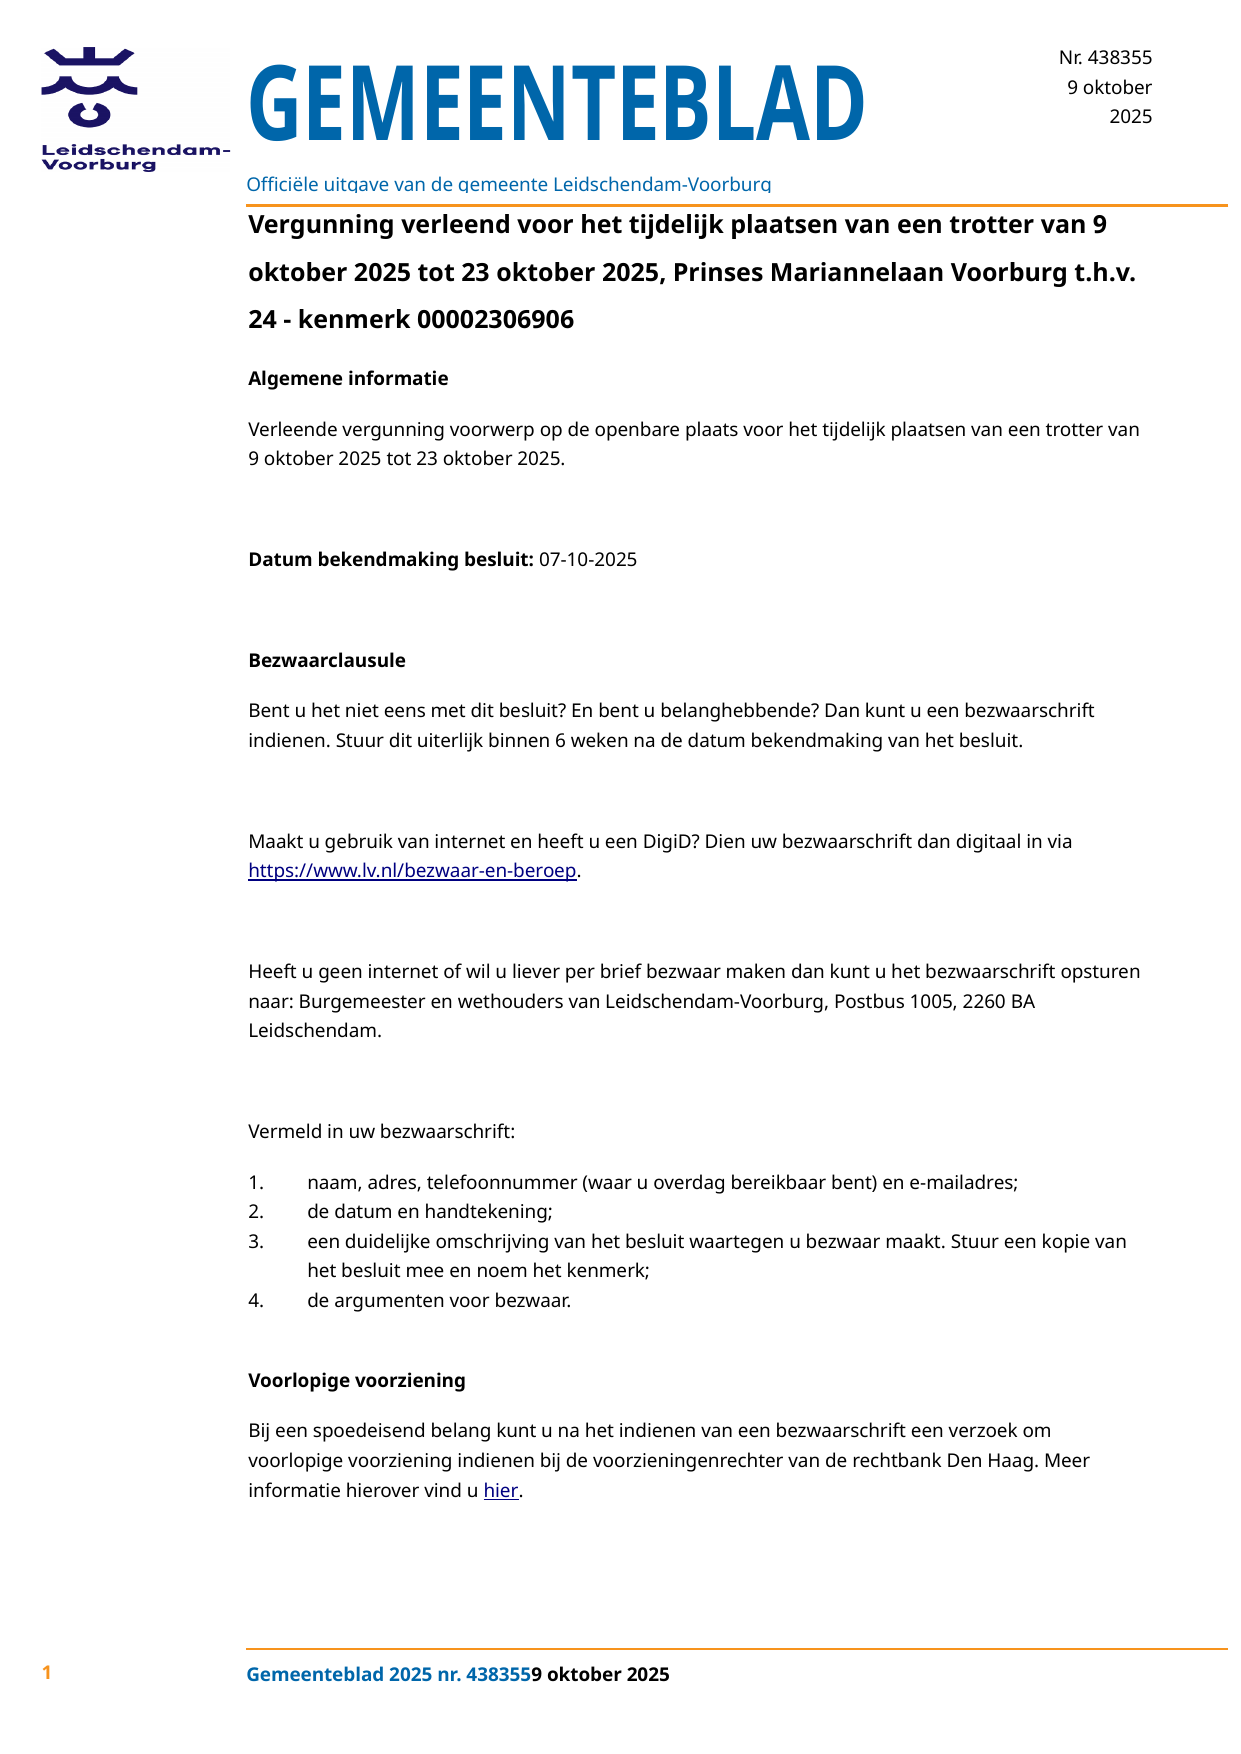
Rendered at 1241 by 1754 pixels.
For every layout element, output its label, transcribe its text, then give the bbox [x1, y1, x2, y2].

text Vergunning verleend voor het tijdelijk plaatsen van een trotter van 9 oktober 2025 tot 23 oktober 2025, Prinses Mariannelaan Voorburg t.h.v. 24 - kenmerk 00002306906 [248, 207, 1152, 336]
text Voorlopige voorziening [248, 1367, 1152, 1393]
list een duidelijke omschrijving van het besluit waartegen u bezwaar maakt. Stuur een kopie van het besluit mee en noem het kenmerk; [248, 1228, 1152, 1283]
list naam, adres, telefoonnummer (waar u overdag bereikbaar bent) en e-mailadres; [248, 1169, 1152, 1194]
text Datum bekendmaking besluit: 07-10-2025 [248, 546, 1152, 572]
text Verleende vergunning voorwerp op de openbare plaats voor het tijdelijk plaatsen van een trotter van 9 oktober 2025 tot 23 oktober 2025. [248, 416, 1152, 471]
list de datum en handtekening; [248, 1198, 1152, 1224]
text Algemene informatie [248, 366, 1152, 391]
text Maakt u gebruik van internet en heeft u een DigiD? Dien uw bezwaarschrift dan digitaal in via https://www.lv.nl/bezwaar-en-beroep. [248, 828, 1152, 883]
text Bezwaarclausule [248, 647, 1152, 673]
text Bij een spoedeisend belang kunt u na het indienen van een bezwaarschrift een verzoek om voorlopige voorziening indienen bij de voorzieningenrechter van de rechtbank Den Haag. Meer informatie hierover vind u hier. [248, 1418, 1152, 1502]
text Vermeld in uw bezwaarschrift: [248, 1118, 1152, 1144]
text Bent u het niet eens met dit besluit? En bent u belanghebbende? Dan kunt u een bezwaarschrift indienen. Stuur dit uiterlijk binnen 6 weken na de datum bekendmaking van het besluit. [248, 698, 1152, 753]
list de argumenten voor bezwaar. [248, 1287, 1152, 1313]
picture [41, 47, 231, 172]
text Heeft u geen internet of wil u liever per brief bezwaar maken dan kunt u het bezwaarschrift opsturen naar: Burgemeester en wethouders van Leidschendam-Voorburg, Postbus 1005, 2260 BA Leidschendam. [248, 958, 1152, 1043]
